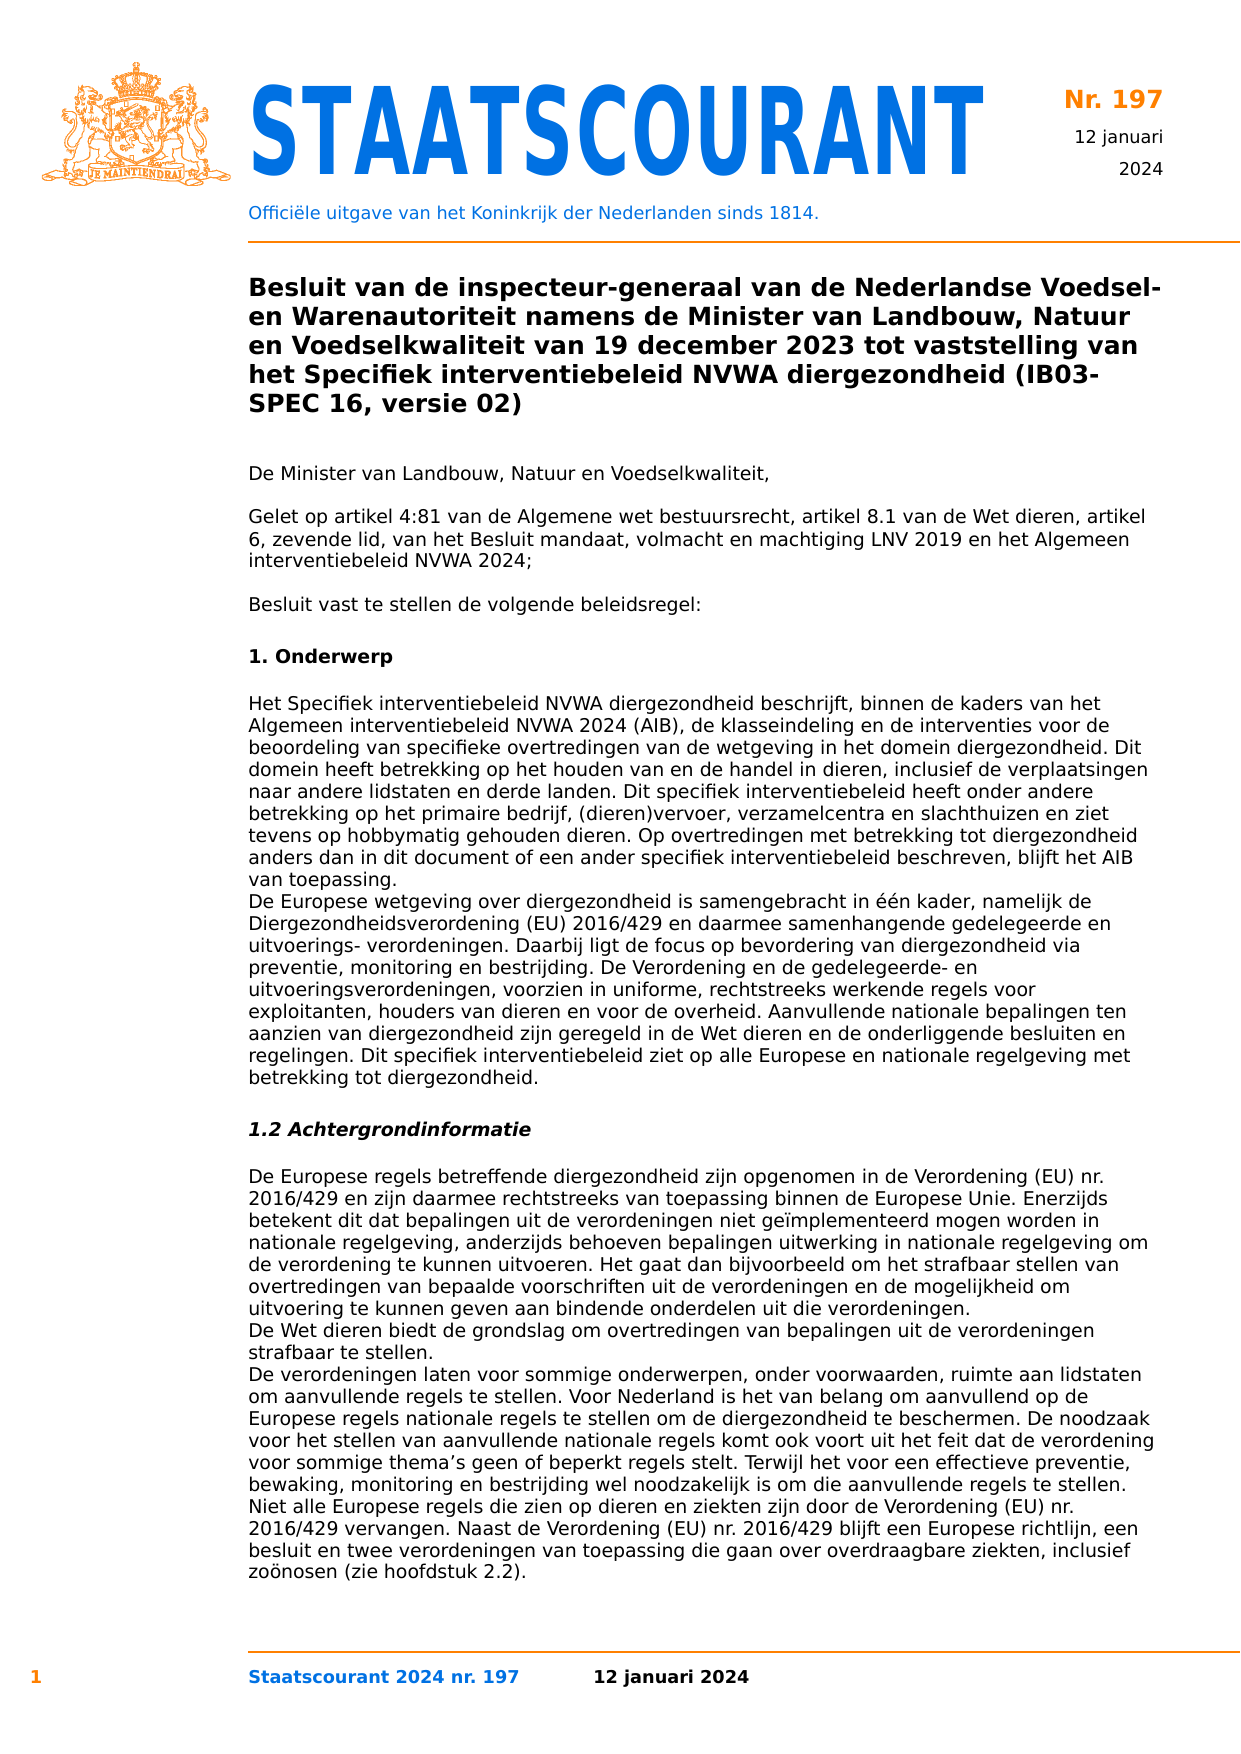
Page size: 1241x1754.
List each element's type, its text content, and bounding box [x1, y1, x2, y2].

text De Europese regels betreffende diergezondheid zijn opgenomen in de Verordening (EU) nr. 2016/429 en zijn daarmee rechtstreeks van toepassing binnen de Europese Unie. Enerzijds betekent dit dat bepalingen uit de verordeningen niet geïmplementeerd mogen worden in nationale regelgeving, anderzijds behoeven bepalingen uitwerking in nationale regelgeving om de verordening te kunnen uitvoeren. Het gaat dan bijvoorbeeld om het strafbaar stellen van overtredingen van bepaalde voorschriften uit de verordeningen en de mogelijkheid om uitvoering te kunnen geven aan bindende onderdelen uit die verordeningen. [248, 1166, 1163, 1320]
subtitle 1. Onderwerp [248, 646, 1163, 668]
picture [41, 62, 231, 186]
text De Wet dieren biedt de grondslag om overtredingen van bepalingen uit de verordeningen strafbaar te stellen. [248, 1320, 1163, 1364]
text De verordeningen laten voor sommige onderwerpen, onder voorwaarden, ruimte aan lidstaten om aanvullende regels te stellen. Voor Nederland is het van belang om aanvullend op de Europese regels nationale regels te stellen om de diergezondheid te beschermen. De noodzaak voor het stellen van aanvullende nationale regels komt ook voort uit het feit dat de verordening voor sommige thema’s geen of beperkt regels stelt. Terwijl het voor een effectieve preventie, bewaking, monitoring en bestrijding wel noodzakelijk is om die aanvullende regels te stellen. [248, 1364, 1163, 1496]
subtitle Besluit van de inspecteur-generaal van de Nederlandse Voedsel- en Warenautoriteit namens de Minister van Landbouw, Natuur en Voedselkwaliteit van 19 december 2023 tot vaststelling van het Specifiek interventiebeleid NVWA diergezondheid (IB03-SPEC 16, versie 02) [248, 273, 1163, 419]
text De Minister van Landbouw, Natuur en Voedselkwaliteit, [248, 463, 1163, 484]
table_header Nr. 197 [998, 62, 1240, 121]
text Gelet op artikel 4:81 van de Algemene wet bestuursrecht, artikel 8.1 van de Wet dieren, artikel 6, zevende lid, van het Besluit mandaat, volmacht en machtiging LNV 2019 en het Algemeen interventiebeleid NVWA 2024; [248, 506, 1163, 572]
text Niet alle Europese regels die zien op dieren en ziekten zijn door de Verordening (EU) nr. 2016/429 vervangen. Naast de Verordening (EU) nr. 2016/429 blijft een Europese richtlijn, een besluit en twee verordeningen van toepassing die gaan over overdraagbare ziekten, inclusief zoönosen (zie hoofdstuk 2.2). [248, 1496, 1163, 1583]
subtitle 1.2 Achtergrondinformatie [248, 1119, 1163, 1141]
table_cell Officiële uitgave van het Koninkrijk der Nederlanden sinds 1814. [248, 203, 1240, 241]
table_header STAATSCOURANT [248, 62, 998, 203]
text Besluit vast te stellen de volgende beleidsregel: [248, 594, 1163, 616]
table_header [25, 62, 248, 241]
table_cell 12 januari [998, 121, 1240, 153]
text Het Specifiek interventiebeleid NVWA diergezondheid beschrijft, binnen de kaders van het Algemeen interventiebeleid NVWA 2024 (AIB), de klasseindeling en de interventies voor de beoordeling van specifieke overtredingen van de wetgeving in het domein diergezondheid. Dit domein heeft betrekking op het houden van en de handel in dieren, inclusief de verplaatsingen naar andere lidstaten en derde landen. Dit specifiek interventiebeleid heeft onder andere betrekking op het primaire bedrijf, (dieren)vervoer, verzamelcentra en slachthuizen en ziet tevens op hobbymatig gehouden dieren. Op overtredingen met betrekking tot diergezondheid anders dan in dit document of een ander specifiek interventiebeleid beschreven, blijft het AIB van toepassing. [248, 693, 1163, 891]
text De Europese wetgeving over diergezondheid is samengebracht in één kader, namelijk de Diergezondheidsverordening (EU) 2016/429 en daarmee samenhangende gedelegeerde en uitvoerings- verordeningen. Daarbij ligt de focus op bevordering van diergezondheid via preventie, monitoring en bestrijding. De Verordening en de gedelegeerde- en uitvoeringsverordeningen, voorzien in uniforme, rechtstreeks werkende regels voor exploitanten, houders van dieren en voor de overheid. Aanvullende nationale bepalingen ten aanzien van diergezondheid zijn geregeld in de Wet dieren en de onderliggende besluiten en regelingen. Dit specifiek interventiebeleid ziet op alle Europese en nationale regelgeving met betrekking tot diergezondheid. [248, 891, 1163, 1089]
table_cell 2024 [998, 153, 1240, 203]
